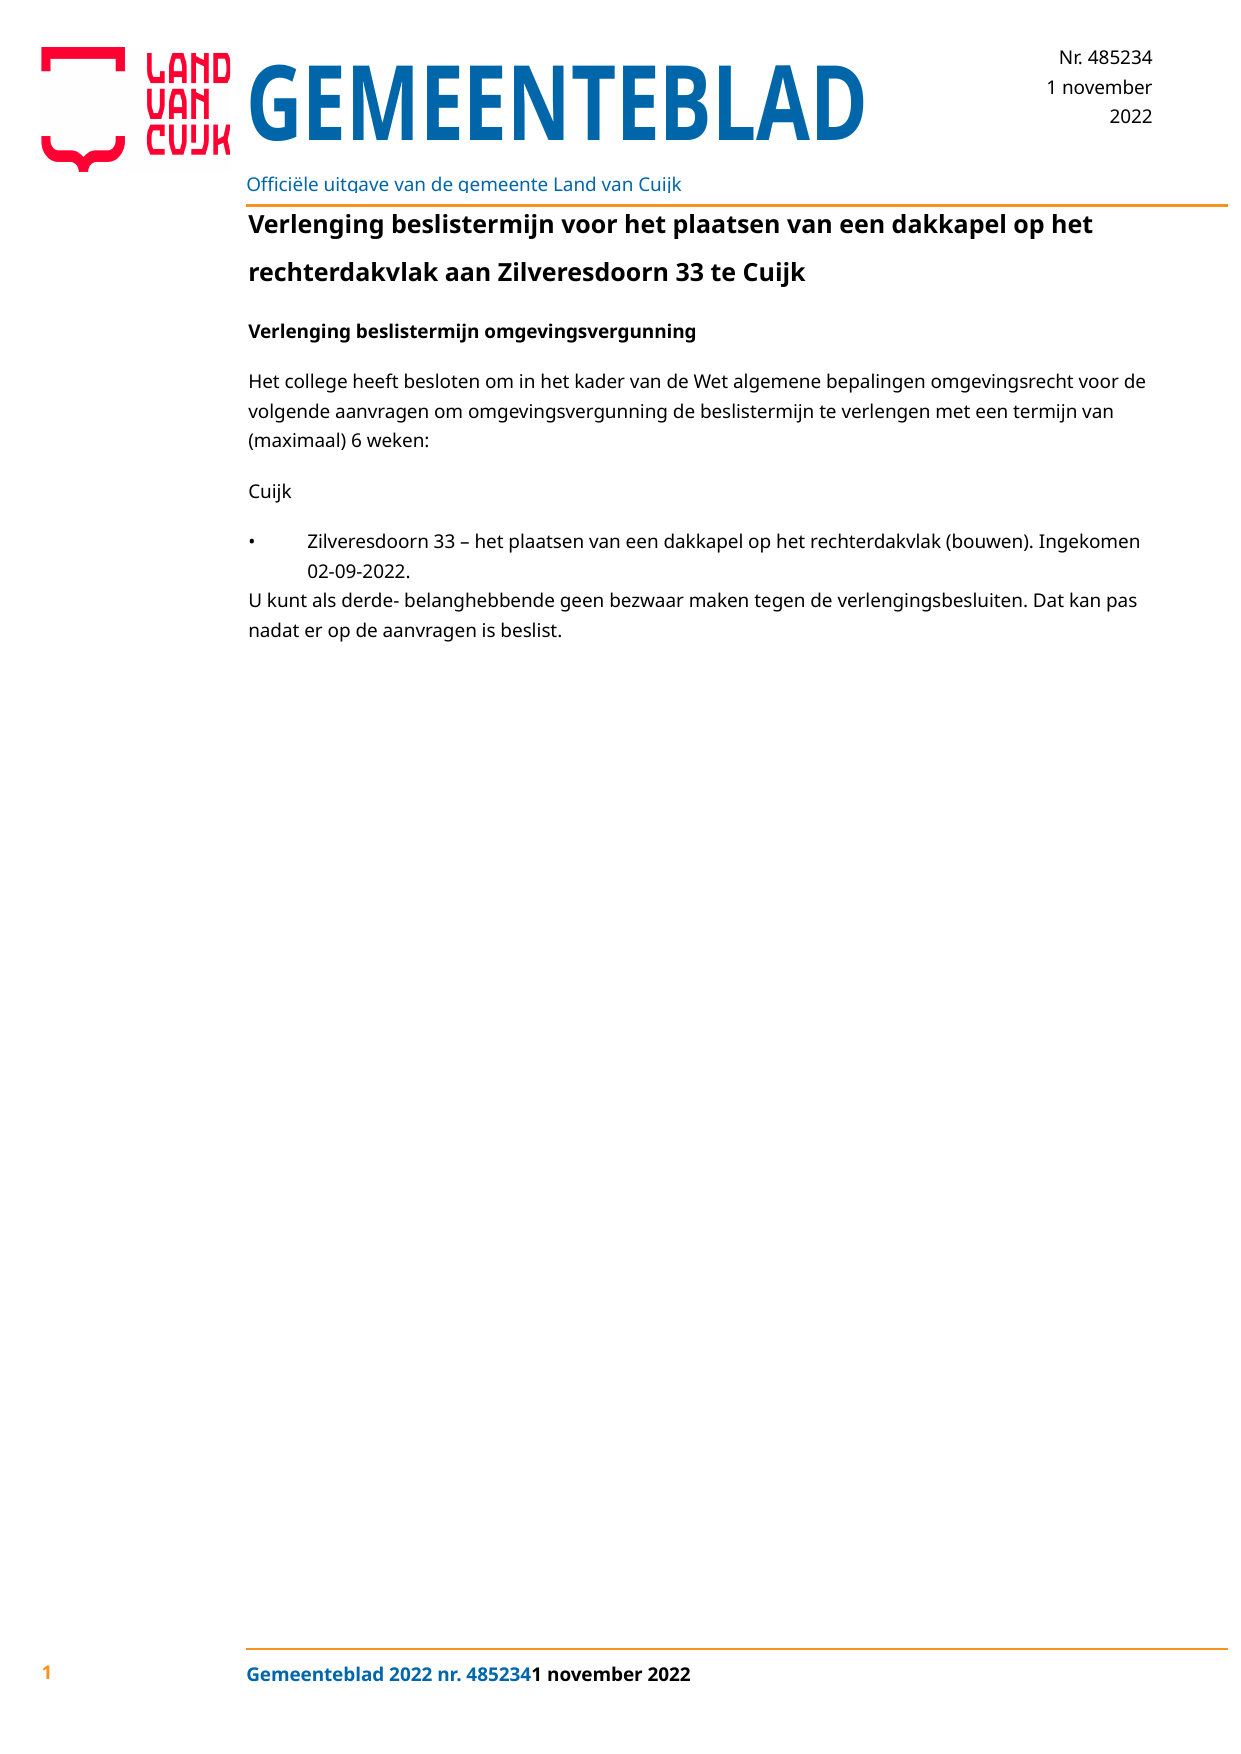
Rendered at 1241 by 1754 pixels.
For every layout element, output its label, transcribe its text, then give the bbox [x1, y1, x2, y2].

text Cuijk [248, 478, 1152, 504]
text Verlenging beslistermijn omgevingsvergunning [248, 318, 1152, 344]
list Zilveresdoorn 33 – het plaatsen van een dakkapel op het rechterdakvlak (bouwen). Ingekomen 02-09-2022. [248, 528, 1152, 584]
text Het college heeft besloten om in het kader van de Wet algemene bepalingen omgevingsrecht voor de volgende aanvragen om omgevingsvergunning de beslistermijn te verlengen met een termijn van (maximaal) 6 weken: [248, 368, 1152, 453]
text U kunt als derde- belanghebbende geen bezwaar maken tegen de verlengingsbesluiten. Dat kan pas nadat er op de aanvragen is beslist. [248, 587, 1152, 643]
text Verlenging beslistermijn voor het plaatsen van een dakkapel op het rechterdakvlak aan Zilveresdoorn 33 te Cuijk [248, 207, 1152, 288]
picture [41, 47, 231, 172]
